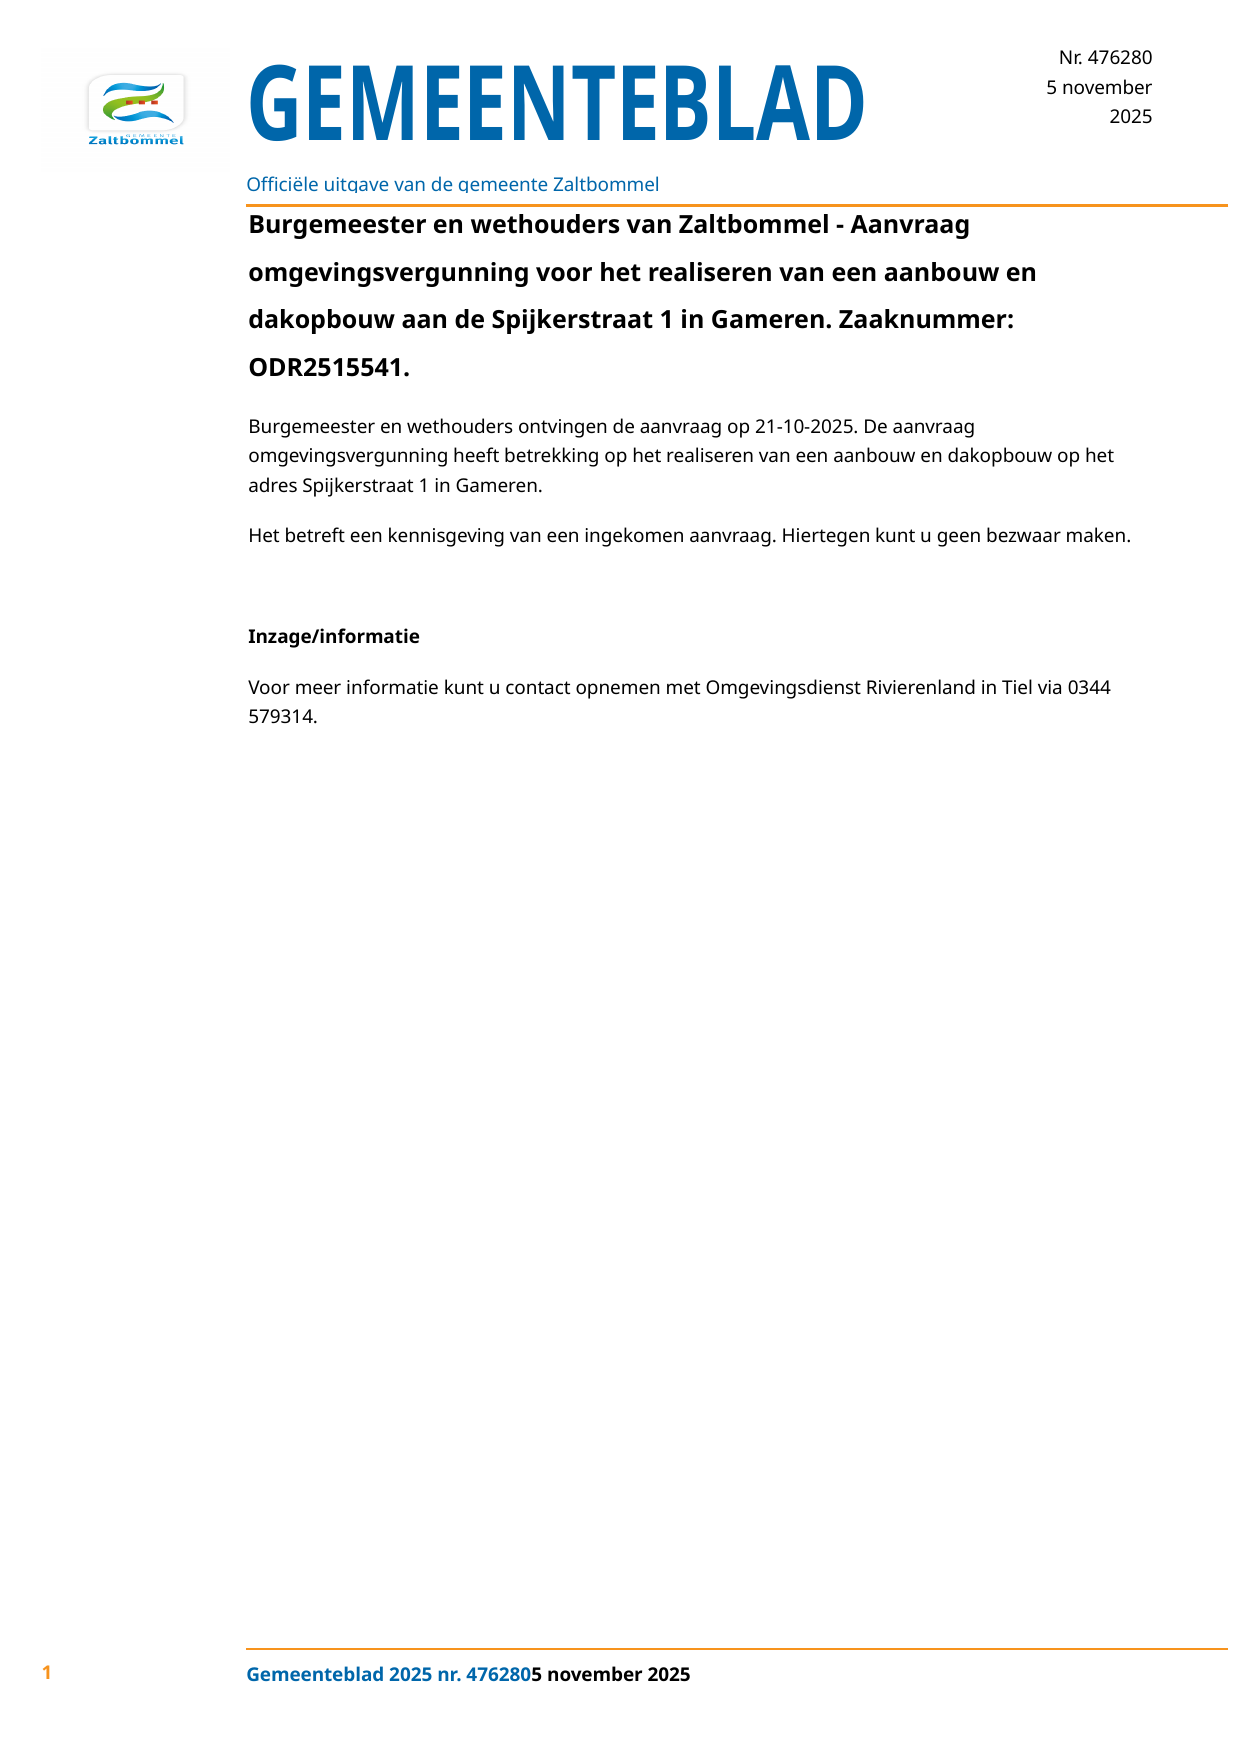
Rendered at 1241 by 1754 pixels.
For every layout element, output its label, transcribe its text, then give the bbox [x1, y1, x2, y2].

text Het betreft een kennisgeving van een ingekomen aanvraag. Hiertegen kunt u geen bezwaar maken. [248, 523, 1152, 548]
text Burgemeester en wethouders ontvingen de aanvraag op 21-10-2025. De aanvraag omgevingsvergunning heeft betrekking op het realiseren van een aanbouw en dakopbouw op het adres Spijkerstraat 1 in Gameren. [248, 413, 1152, 498]
text Burgemeester en wethouders van Zaltbommel - Aanvraag omgevingsvergunning voor het realiseren van een aanbouw en dakopbouw aan de Spijkerstraat 1 in Gameren. Zaaknummer: ODR2515541. [248, 207, 1152, 384]
text Voor meer informatie kunt u contact opnemen met Omgevingsdienst Rivierenland in Tiel via 0344 579314. [248, 674, 1152, 729]
text Inzage/informatie [248, 623, 1152, 649]
picture [41, 47, 231, 172]
